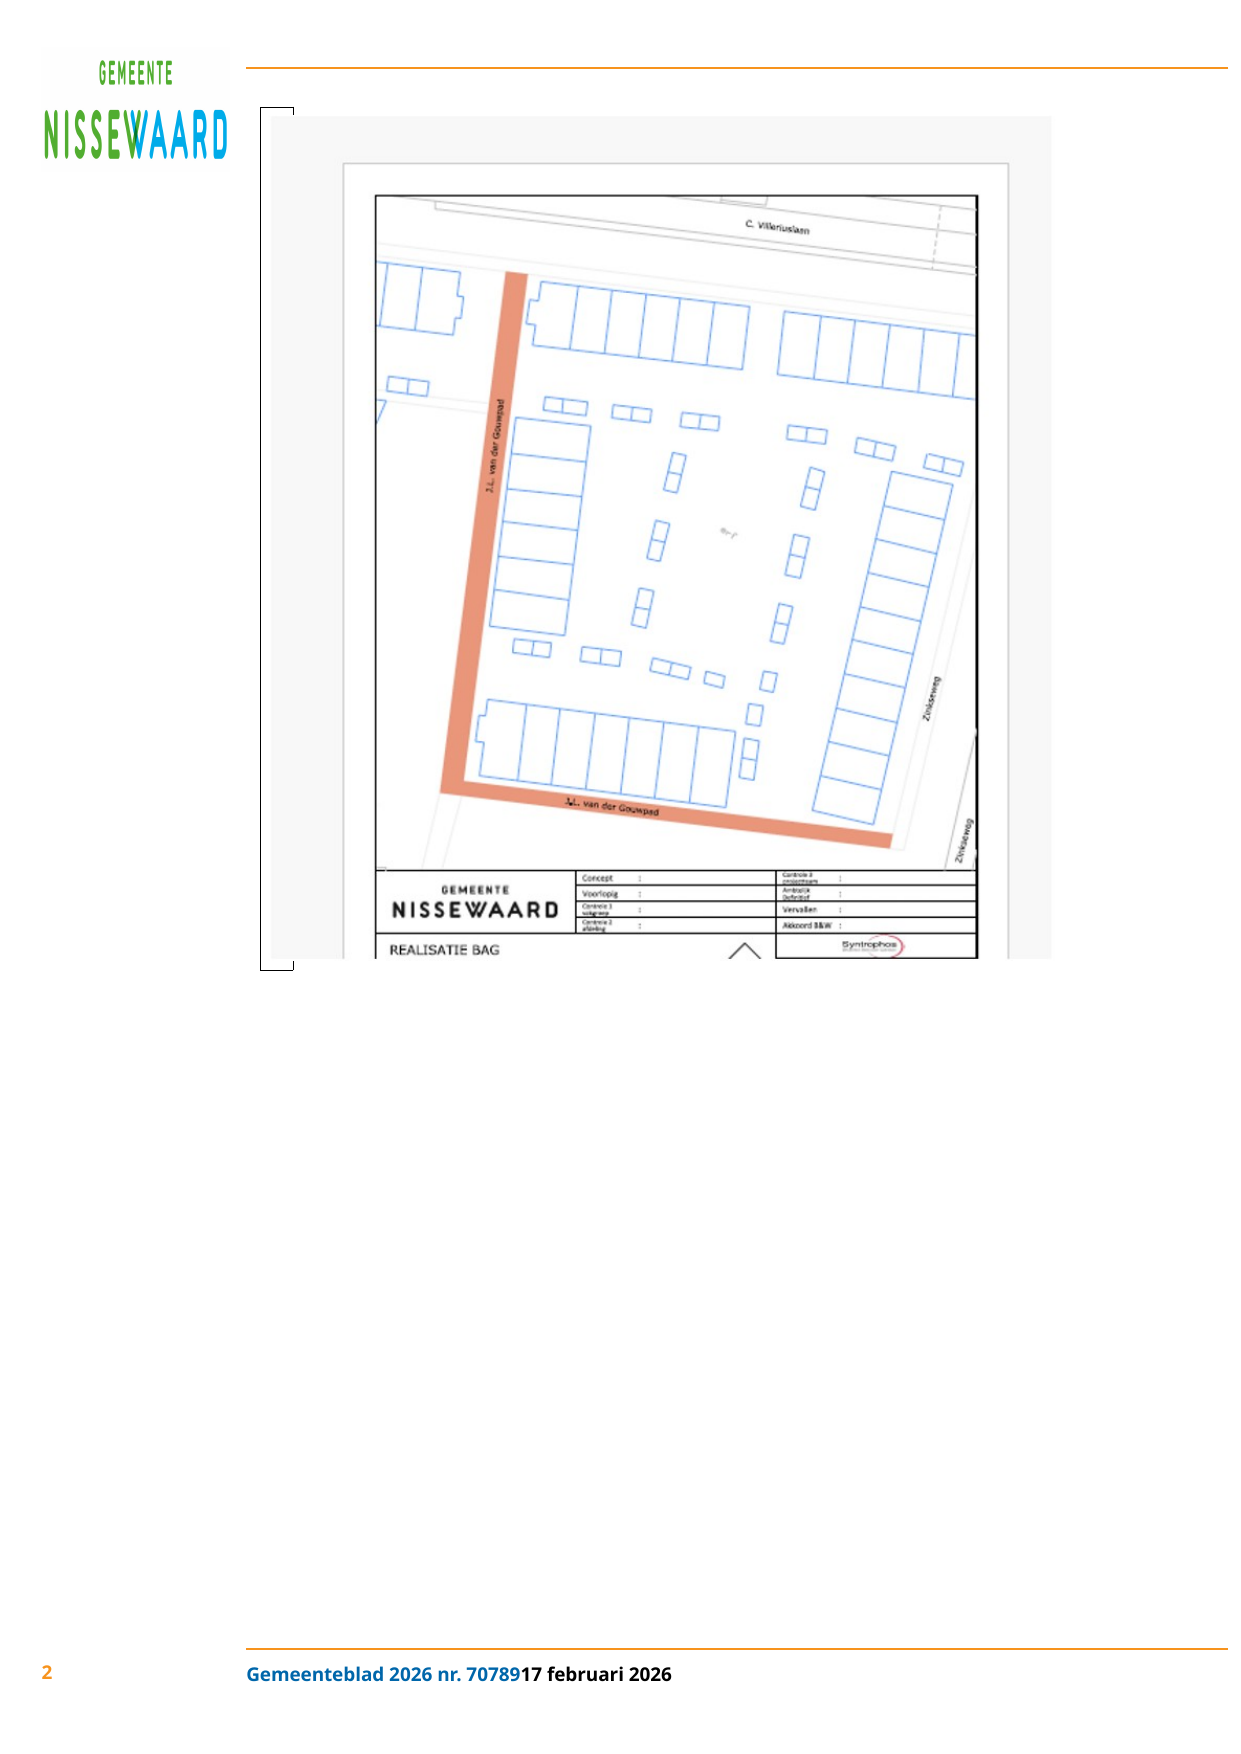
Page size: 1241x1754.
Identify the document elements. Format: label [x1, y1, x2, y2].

picture [41, 47, 231, 172]
picture [268, 115, 1173, 961]
